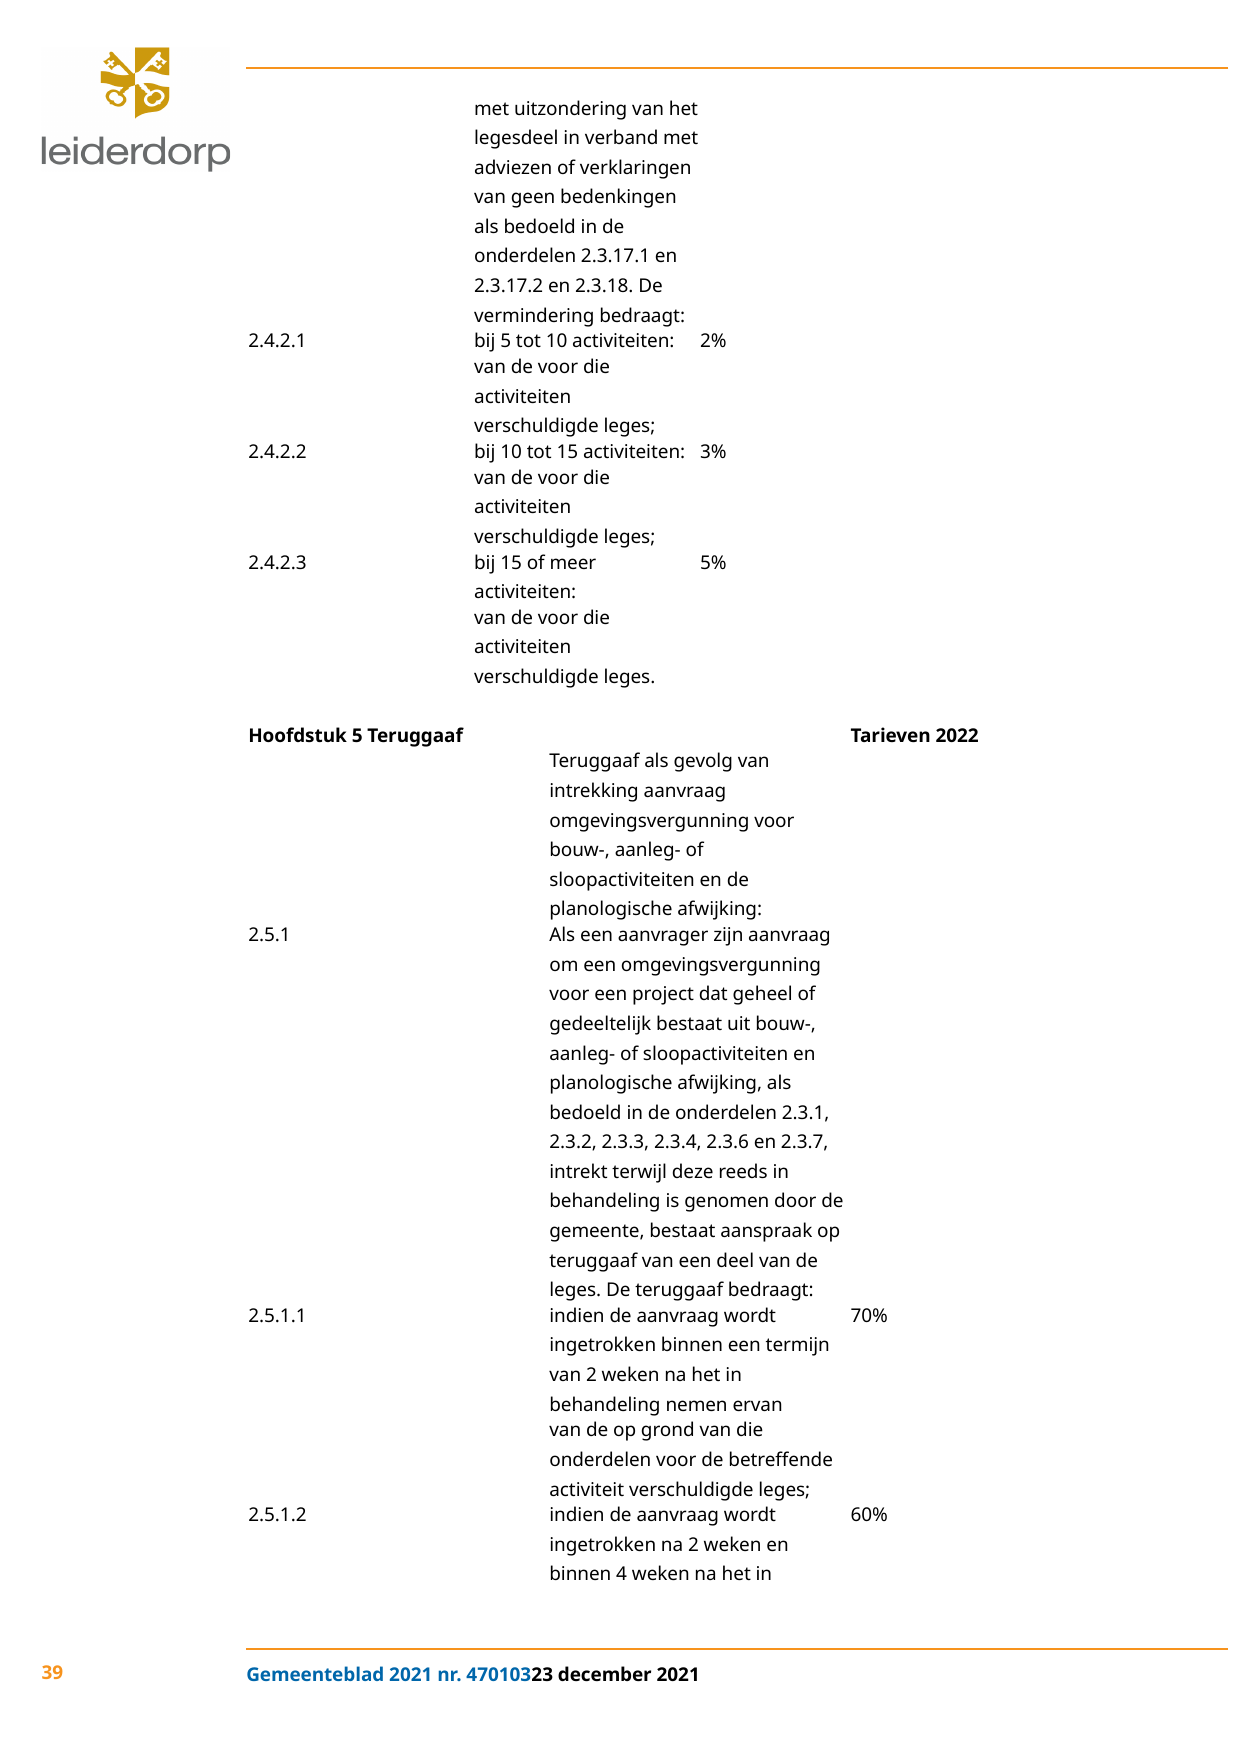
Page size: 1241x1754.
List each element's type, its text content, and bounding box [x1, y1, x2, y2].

table_cell indien de aanvraag wordt ingetrokken binnen een termijn van 2 weken na het in behandeling nemen ervan [549, 1302, 850, 1417]
table_cell 2.4.2.3 [248, 549, 474, 604]
table_cell 3% [700, 438, 926, 464]
table_cell [248, 464, 474, 549]
table_cell bij 15 of meer activiteiten: [474, 549, 700, 604]
table_cell [700, 464, 926, 549]
table_cell van de voor die activiteiten verschuldigde leges; [474, 464, 700, 549]
picture [41, 47, 231, 172]
table_cell met uitzondering van het legesdeel in verband met adviezen of verklaringen van geen bedenkingen als bedoeld in de onderdelen 2.3.17.1 en 2.3.17.2 en 2.3.18. De vermindering bedraagt: [474, 95, 700, 328]
table_cell [700, 95, 926, 328]
table_cell bij 5 tot 10 activiteiten: [474, 328, 700, 353]
table_cell [248, 95, 474, 328]
table_cell van de voor die activiteiten verschuldigde leges; [474, 353, 700, 438]
table_cell 2.5.1.1 [248, 1302, 549, 1501]
table_cell van de voor die activiteiten verschuldigde leges. [474, 604, 700, 689]
table_cell van de op grond van die onderdelen voor de betreffende activiteit verschuldigde leges; [549, 1417, 850, 1501]
table_cell indien de aanvraag wordt ingetrokken na 2 weken en binnen 4 weken na het in [549, 1501, 850, 1586]
table_cell [248, 604, 474, 689]
table_cell 5% [700, 549, 926, 604]
table_cell [700, 604, 926, 689]
table_cell 2.5.1 [248, 921, 549, 1302]
table_cell bij 10 tot 15 activiteiten: [474, 438, 700, 464]
table_cell 70% [850, 1302, 1152, 1417]
table_cell Teruggaaf als gevolg van intrekking aanvraag omgevingsvergunning voor bouw-, aanleg- of sloopactiviteiten en de planologische afwijking: [549, 748, 850, 921]
table_header Hoofdstuk 5 Teruggaaf [248, 722, 850, 748]
table_cell [850, 1417, 1152, 1501]
table_cell [850, 748, 1152, 921]
table_cell 2.4.2.1 [248, 328, 474, 353]
table_cell Als een aanvrager zijn aanvraag om een omgevingsvergunning voor een project dat geheel of gedeeltelijk bestaat uit bouw-, aanleg- of sloopactiviteiten en planologische afwijking, als bedoeld in de onderdelen 2.3.1, 2.3.2, 2.3.3, 2.3.4, 2.3.6 en 2.3.7, intrekt terwijl deze reeds in behandeling is genomen door de gemeente, bestaat aanspraak op teruggaaf van een deel van de leges. De teruggaaf bedraagt: [549, 921, 850, 1302]
table_cell 60% [850, 1501, 1152, 1586]
table_cell 2.4.2.2 [248, 438, 474, 464]
table_cell [248, 748, 549, 921]
table_cell [850, 921, 1152, 1302]
table_cell 2% [700, 328, 926, 353]
table_cell 2.5.1.2 [248, 1501, 549, 1586]
table_cell [700, 353, 926, 438]
table_header Tarieven 2022 [850, 722, 1152, 748]
table_cell [248, 353, 474, 438]
